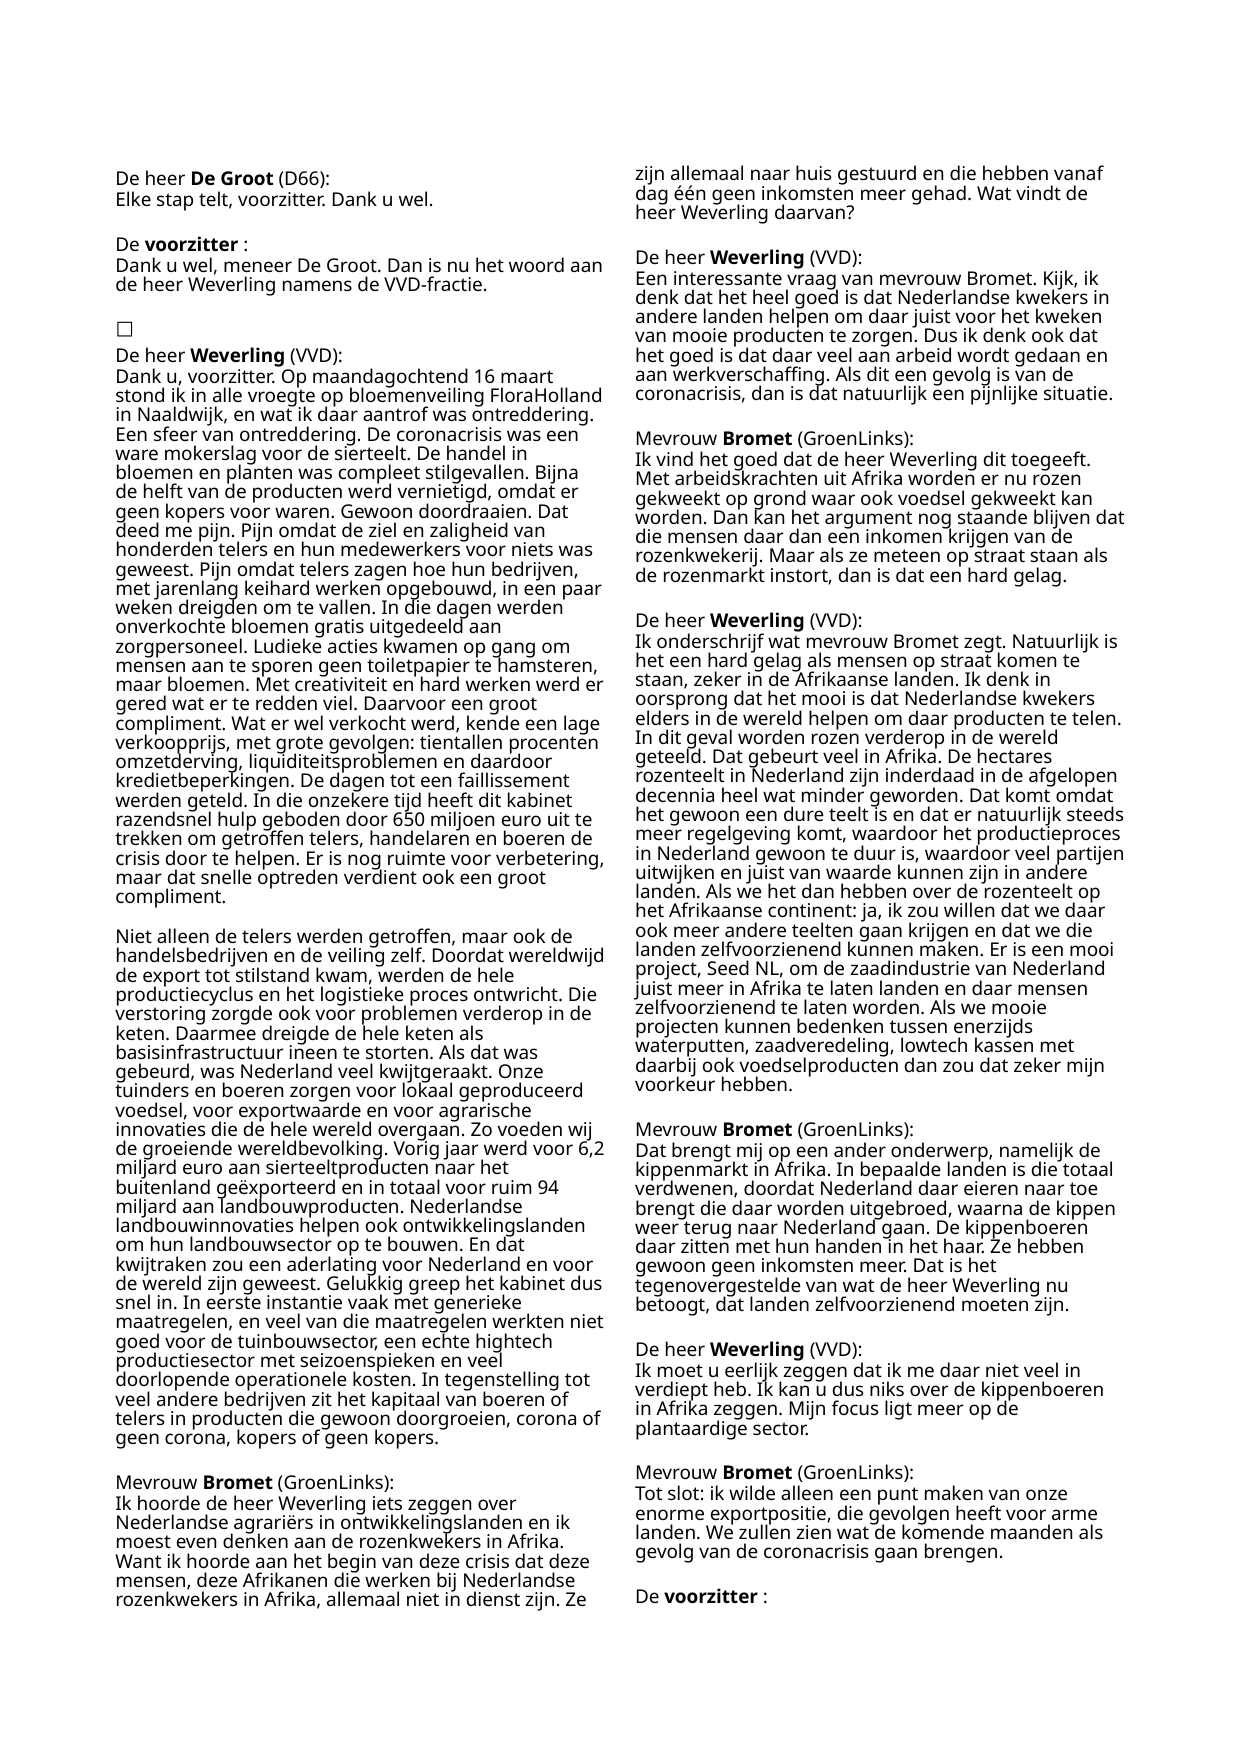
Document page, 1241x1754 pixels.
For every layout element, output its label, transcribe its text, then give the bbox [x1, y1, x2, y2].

text Dank u, voorzitter. Op maandagochtend 16 maart stond ik in alle vroegte op bloemenveiling FloraHolland in Naaldwijk, en wat ik daar aantrof was ontreddering. Een sfeer van ontreddering. De coronacrisis was een ware mokerslag voor de sierteelt. De handel in bloemen en planten was compleet stilgevallen. Bijna de helft van de producten werd vernietigd, omdat er geen kopers voor waren. Gewoon doordraaien. Dat deed me pijn. Pijn omdat de ziel en zaligheid van honderden telers en hun medewerkers voor niets was geweest. Pijn omdat telers zagen hoe hun bedrijven, met jarenlang keihard werken opgebouwd, in een paar weken dreigden om te vallen. In die dagen werden onverkochte bloemen gratis uitgedeeld aan zorgpersoneel. Ludieke acties kwamen op gang om mensen aan te sporen geen toiletpapier te hamsteren, maar bloemen. Met creativiteit en hard werken werd er gered wat er te redden viel. Daarvoor een groot compliment. Wat er wel verkocht werd, kende een lage verkoopprijs, met grote gevolgen: tientallen procenten omzetderving, liquiditeitsproblemen en daardoor kredietbeperkingen. De dagen tot een faillissement werden geteld. In die onzekere tijd heeft dit kabinet razendsnel hulp geboden door 650 miljoen euro uit te trekken om getroffen telers, handelaren en boeren de crisis door te helpen. Er is nog ruimte voor verbetering, maar dat snelle optreden verdient ook een groot compliment. [115, 368, 605, 907]
text Mevrouw Bromet (GroenLinks): [115, 1469, 605, 1495]
text Ik vind het goed dat de heer Weverling dit toegeeft. Met arbeidskrachten uit Afrika worden er nu rozen gekweekt op grond waar ook voedsel gekweekt kan worden. Dan kan het argument nog staande blijven dat die mensen daar dan een inkomen krijgen van de rozenkwekerij. Maar als ze meteen op straat staan als de rozenmarkt instort, dan is dat een hard gelag. [635, 451, 1125, 586]
text De heer Weverling (VVD): [635, 607, 1125, 633]
text Mevrouw Bromet (GroenLinks): [635, 1459, 1125, 1485]
text ⬜ [115, 316, 605, 342]
text Mevrouw Bromet (GroenLinks): [635, 1116, 1125, 1142]
text Ik hoorde de heer Weverling iets zeggen over Nederlandse agrariërs in ontwikkelingslanden en ik moest even denken aan de rozenkwekers in Afrika. Want ik hoorde aan het begin van deze crisis dat deze mensen, deze Afrikanen die werken bij Nederlandse rozenkwekers in Afrika, allemaal niet in dienst zijn. Ze [115, 1495, 605, 1611]
text De heer Weverling (VVD): [635, 1336, 1125, 1362]
text De heer Weverling (VVD): [635, 244, 1125, 270]
text Tot slot: ik wilde alleen een punt maken van onze enorme exportpositie, die gevolgen heeft voor arme landen. We zullen zien wat de komende maanden als gevolg van de coronacrisis gaan brengen. [635, 1485, 1125, 1562]
text Ik onderschrijf wat mevrouw Bromet zegt. Natuurlijk is het een hard gelag als mensen op straat komen te staan, zeker in de Afrikaanse landen. Ik denk in oorsprong dat het mooi is dat Nederlandse kwekers elders in de wereld helpen om daar producten te telen. In dit geval worden rozen verderop in de wereld geteeld. Dat gebeurt veel in Afrika. De hectares rozenteelt in Nederland zijn inderdaad in de afgelopen decennia heel wat minder geworden. Dat komt omdat het gewoon een dure teelt is en dat er natuurlijk steeds meer regelgeving komt, waardoor het productieproces in Nederland gewoon te duur is, waardoor veel partijen uitwijken en juist van waarde kunnen zijn in andere landen. Als we het dan hebben over de rozenteelt op het Afrikaanse continent: ja, ik zou willen dat we daar ook meer andere teelten gaan krijgen en dat we die landen zelfvoorzienend kunnen maken. Er is een mooi project, Seed NL, om de zaadindustrie van Nederland juist meer in Afrika te laten landen en daar mensen zelfvoorzienend te laten worden. Als we mooie projecten kunnen bedenken tussen enerzijds waterputten, zaadveredeling, lowtech kassen met daarbij ook voedselproducten dan zou dat zeker mijn voorkeur hebben. [635, 633, 1125, 1095]
text De voorzitter : [115, 231, 605, 257]
text Niet alleen de telers werden getroffen, maar ook de handelsbedrijven en de veiling zelf. Doordat wereldwijd de export tot stilstand kwam, werden de hele productiecyclus en het logistieke proces ontwricht. Die verstoring zorgde ook voor problemen verderop in de keten. Daarmee dreigde de hele keten als basisinfrastructuur ineen te storten. Als dat was gebeurd, was Nederland veel kwijtgeraakt. Onze tuinders en boeren zorgen voor lokaal geproduceerd voedsel, voor exportwaarde en voor agrarische innovaties die de hele wereld overgaan. Zo voeden wij de groeiende wereldbevolking. Vorig jaar werd voor 6,2 miljard euro aan sierteeltproducten naar het buitenland geëxporteerd en in totaal voor ruim 94 miljard aan landbouwproducten. Nederlandse landbouwinnovaties helpen ook ontwikkelingslanden om hun landbouwsector op te bouwen. En dat kwijtraken zou een aderlating voor Nederland en voor de wereld zijn geweest. Gelukkig greep het kabinet dus snel in. In eerste instantie vaak met generieke maatregelen, en veel van die maatregelen werkten niet goed voor de tuinbouwsector, een echte hightech productiesector met seizoenspieken en veel doorlopende operationele kosten. In tegenstelling tot veel andere bedrijven zit het kapitaal van boeren of telers in producten die gewoon doorgroeien, corona of geen corona, kopers of geen kopers. [115, 928, 605, 1448]
text Dank u wel, meneer De Groot. Dan is nu het woord aan de heer Weverling namens de VVD-fractie. [115, 257, 605, 296]
text zijn allemaal naar huis gestuurd en die hebben vanaf dag één geen inkomsten meer gehad. Wat vindt de heer Weverling daarvan? [635, 165, 1125, 223]
text Elke stap telt, voorzitter. Dank u wel. [115, 191, 605, 210]
text Een interessante vraag van mevrouw Bromet. Kijk, ik denk dat het heel goed is dat Nederlandse kwekers in andere landen helpen om daar juist voor het kweken van mooie producten te zorgen. Dus ik denk ook dat het goed is dat daar veel aan arbeid wordt gedaan en aan werkverschaffing. Als dit een gevolg is van de coronacrisis, dan is dat natuurlijk een pijnlijke situatie. [635, 270, 1125, 404]
text De heer De Groot (D66): [115, 165, 605, 191]
text De heer Weverling (VVD): [115, 342, 605, 368]
text Ik moet u eerlijk zeggen dat ik me daar niet veel in verdiept heb. Ik kan u dus niks over de kippenboeren in Afrika zeggen. Mijn focus ligt meer op de plantaardige sector. [635, 1362, 1125, 1439]
text Mevrouw Bromet (GroenLinks): [635, 425, 1125, 451]
text Dat brengt mij op een ander onderwerp, namelijk de kippenmarkt in Afrika. In bepaalde landen is die totaal verdwenen, doordat Nederland daar eieren naar toe brengt die daar worden uitgebroed, waarna de kippen weer terug naar Nederland gaan. De kippenboeren daar zitten met hun handen in het haar. Ze hebben gewoon geen inkomsten meer. Dat is het tegenovergestelde van wat de heer Weverling nu betoogt, dat landen zelfvoorzienend moeten zijn. [635, 1142, 1125, 1315]
text De voorzitter : [635, 1583, 1125, 1609]
